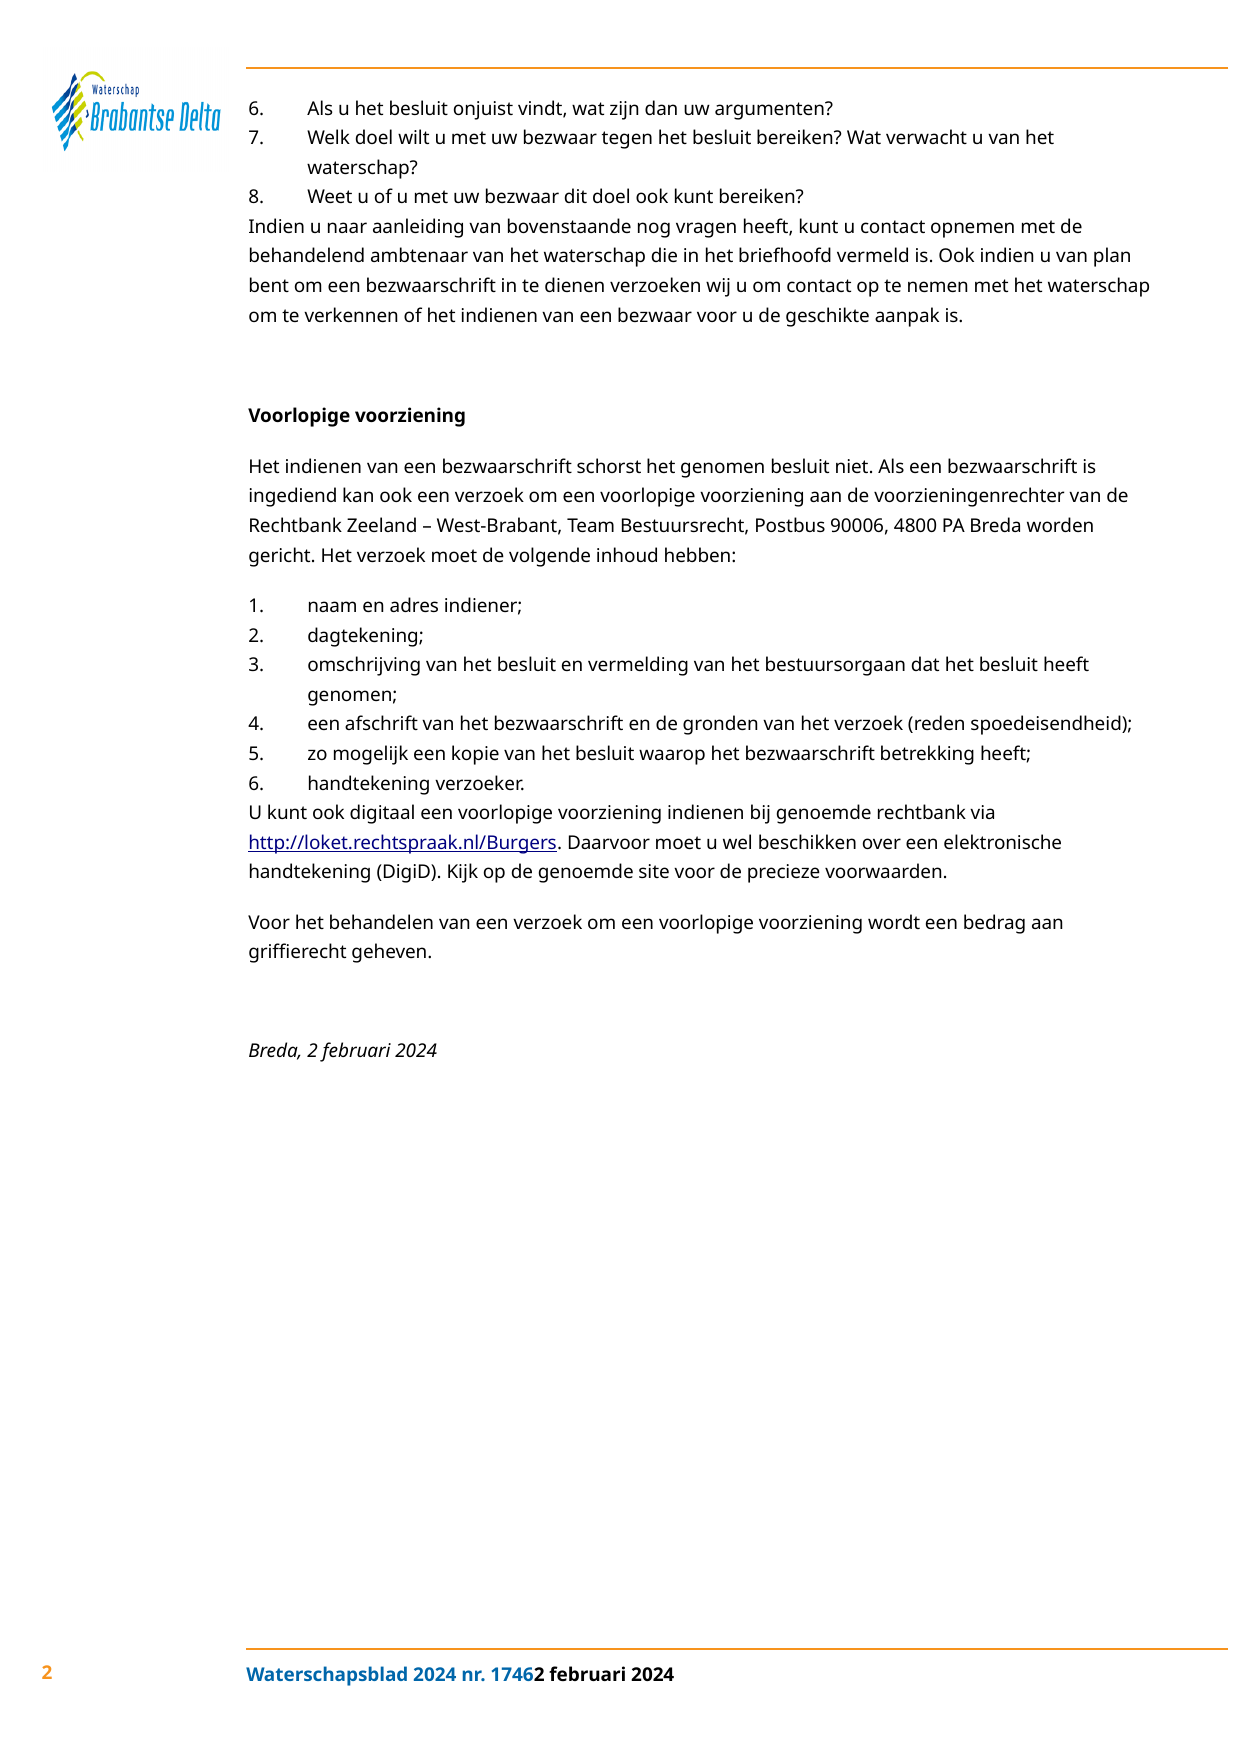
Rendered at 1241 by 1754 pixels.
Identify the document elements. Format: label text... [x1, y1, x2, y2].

list Welk doel wilt u met uw bezwaar tegen het besluit bereiken? Wat verwacht u van het waterschap? [248, 124, 1152, 180]
list een afschrift van het bezwaarschrift en de gronden van het verzoek (reden spoedeisendheid); [248, 711, 1152, 736]
list zo mogelijk een kopie van het besluit waarop het bezwaarschrift betrekking heeft; [248, 740, 1152, 766]
list Weet u of u met uw bezwaar dit doel ook kunt bereiken? [248, 183, 1152, 209]
list dagtekening; [248, 622, 1152, 648]
text Het indienen van een bezwaarschrift schorst het genomen besluit niet. Als een bezwaarschrift is ingediend kan ook een verzoek om een voorlopige voorziening aan de voorzieningenrechter van de Rechtbank Zeeland – West-Brabant, Team Bestuursrecht, Postbus 90006, 4800 PA Breda worden gericht. Het verzoek moet de volgende inhoud hebben: [248, 453, 1152, 568]
list naam en adres indiener; [248, 592, 1152, 618]
text U kunt ook digitaal een voorlopige voorziening indienen bij genoemde rechtbank via http://loket.rechtspraak.nl/Burgers. Daarvoor moet u wel beschikken over een elektronische handtekening (DigiD). Kijk op de genoemde site voor de precieze voorwaarden. [248, 799, 1152, 884]
picture [41, 47, 231, 172]
text Voorlopige voorziening [248, 403, 1152, 428]
list handtekening verzoeker. [248, 770, 1152, 796]
text Indien u naar aanleiding van bovenstaande nog vragen heeft, kunt u contact opnemen met de behandelend ambtenaar van het waterschap die in het briefhoofd vermeld is. Ook indien u van plan bent om een bezwaarschrift in te dienen verzoeken wij u om contact op te nemen met het waterschap om te verkennen of het indienen van een bezwaar voor u de geschikte aanpak is. [248, 213, 1152, 328]
text Breda, 2 februari 2024 [248, 1037, 1152, 1062]
list Als u het besluit onjuist vindt, wat zijn dan uw argumenten? [248, 95, 1152, 121]
list omschrijving van het besluit en vermelding van het bestuursorgaan dat het besluit heeft genomen; [248, 651, 1152, 707]
text Voor het behandelen van een verzoek om een voorlopige voorziening wordt een bedrag aan griffierecht geheven. [248, 909, 1152, 964]
